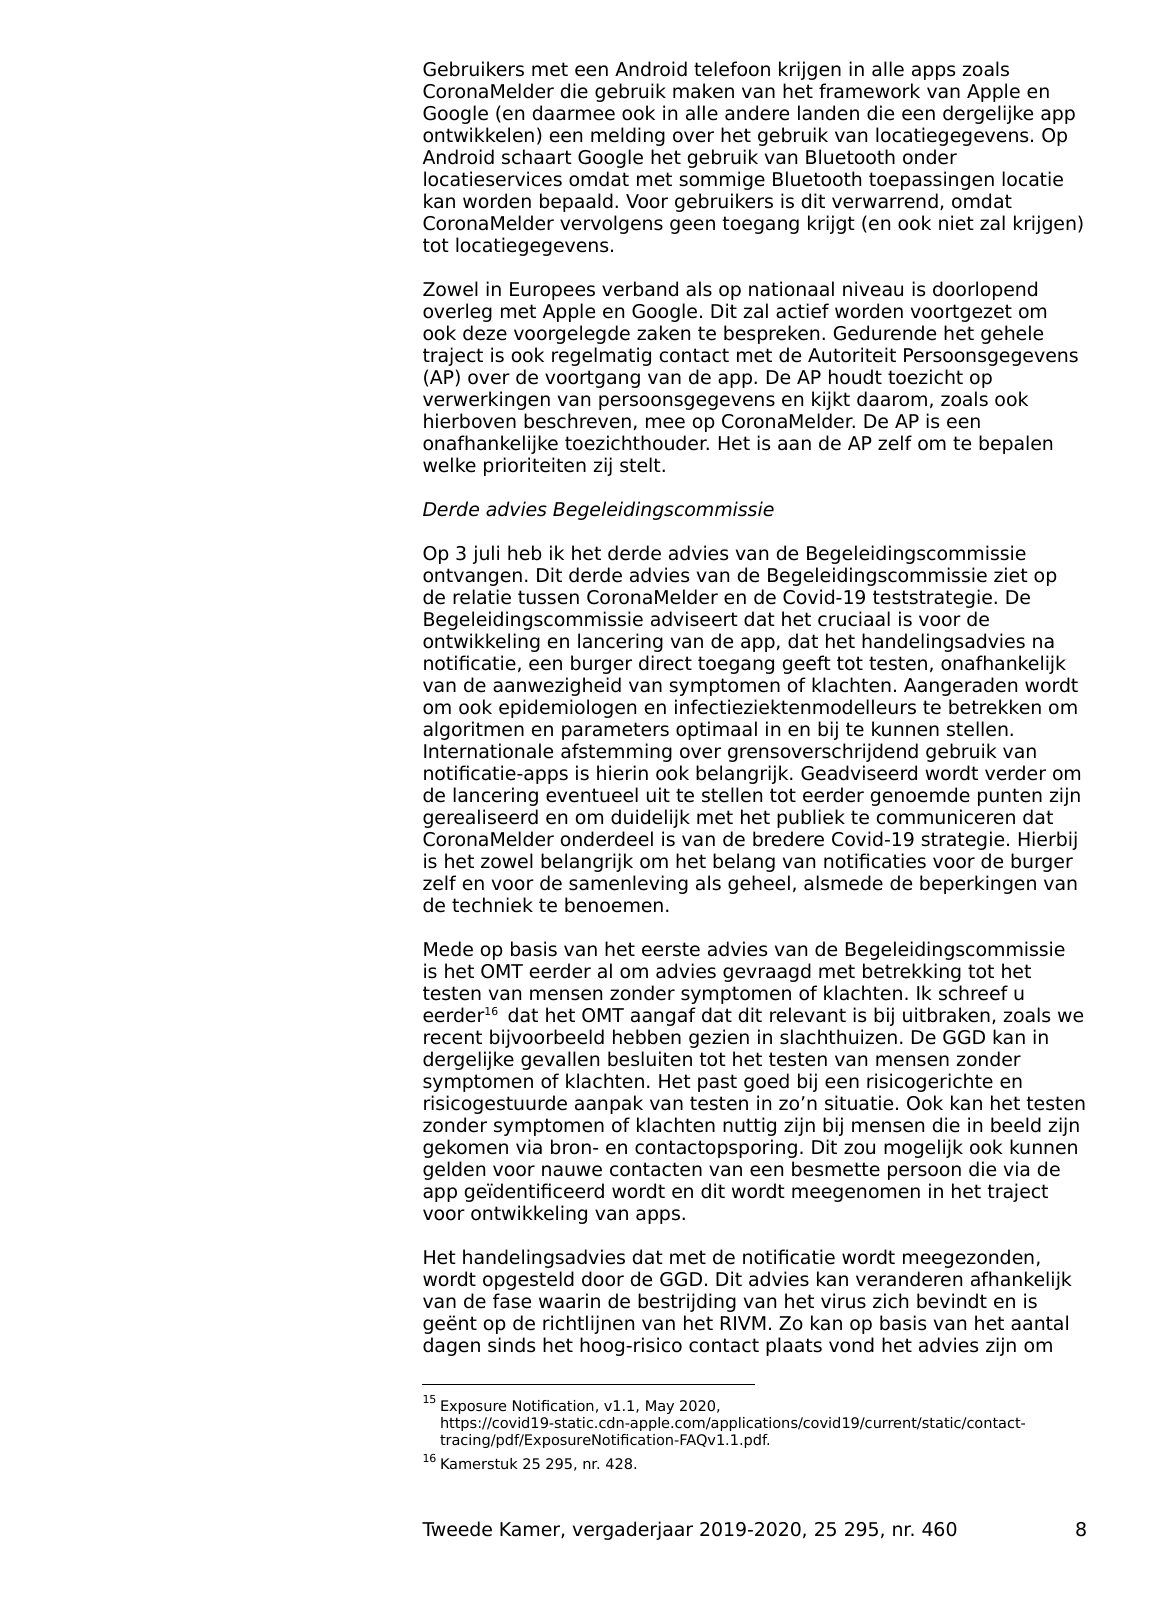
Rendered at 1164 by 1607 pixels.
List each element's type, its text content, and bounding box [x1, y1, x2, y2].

text Op 3 juli heb ik het derde advies van de Begeleidingscommissie ontvangen. Dit derde advies van de Begeleidingscommissie ziet op de relatie tussen CoronaMelder en de Covid-19 teststrategie. De Begeleidingscommissie adviseert dat het cruciaal is voor de ontwikkeling en lancering van de app, dat het handelingsadvies na notificatie, een burger direct toegang geeft tot testen, onafhankelijk van de aanwezigheid van symptomen of klachten. Aangeraden wordt om ook epidemiologen en infectieziektenmodelleurs te betrekken om algoritmen en parameters optimaal in en bij te kunnen stellen. Internationale afstemming over grensoverschrijdend gebruik van notificatie-apps is hierin ook belangrijk. Geadviseerd wordt verder om de lancering eventueel uit te stellen tot eerder genoemde punten zijn gerealiseerd en om duidelijk met het publiek te communiceren dat CoronaMelder onderdeel is van de bredere Covid-19 strategie. Hierbij is het zowel belangrijk om het belang van notificaties voor de burger zelf en voor de samenleving als geheel, alsmede de beperkingen van de techniek te benoemen. [422, 543, 1087, 917]
text Exposure Notification, v1.1, May 2020, https://covid19-static.cdn-apple.com/applications/covid19/current/static/contact-tracing/pdf/ExposureNotification-FAQv1.1.pdf. [422, 1393, 1087, 1449]
subtitle Derde advies Begeleidingscommissie [422, 499, 1087, 521]
text Mede op basis van het eerste advies van de Begeleidingscommissie is het OMT eerder al om advies gevraagd met betrekking tot het testen van mensen zonder symptomen of klachten. Ik schreef u eerder dat het OMT aangaf dat dit relevant is bij uitbraken, zoals we recent bijvoorbeeld hebben gezien in slachthuizen. De GGD kan in dergelijke gevallen besluiten tot het testen van mensen zonder symptomen of klachten. Het past goed bij een risicogerichte en risicogestuurde aanpak van testen in zo’n situatie. Ook kan het testen zonder symptomen of klachten nuttig zijn bij mensen die in beeld zijn gekomen via bron- en contactopsporing. Dit zou mogelijk ook kunnen gelden voor nauwe contacten van een besmette persoon die via de app geïdentificeerd wordt en dit wordt meegenomen in het traject voor ontwikkeling van apps. [422, 939, 1087, 1225]
text Het handelingsadvies dat met de notificatie wordt meegezonden, wordt opgesteld door de GGD. Dit advies kan veranderen afhankelijk van de fase waarin de bestrijding van het virus zich bevindt en is geënt op de richtlijnen van het RIVM. Zo kan op basis van het aantal dagen sinds het hoog-risico contact plaats vond het advies zijn om [422, 1247, 1087, 1357]
text Zowel in Europees verband als op nationaal niveau is doorlopend overleg met Apple en Google. Dit zal actief worden voortgezet om ook deze voorgelegde zaken te bespreken. Gedurende het gehele traject is ook regelmatig contact met de Autoriteit Persoonsgegevens (AP) over de voortgang van de app. De AP houdt toezicht op verwerkingen van persoonsgegevens en kijkt daarom, zoals ook hierboven beschreven, mee op CoronaMelder. De AP is een onafhankelijke toezichthouder. Het is aan de AP zelf om te bepalen welke prioriteiten zij stelt. [422, 279, 1087, 477]
text Kamerstuk 25 295, nr. 428. [422, 1452, 1087, 1474]
text Gebruikers met een Android telefoon krijgen in alle apps zoals CoronaMelder die gebruik maken van het framework van Apple en Google (en daarmee ook in alle andere landen die een dergelijke app ontwikkelen) een melding over het gebruik van locatiegegevens. Op Android schaart Google het gebruik van Bluetooth onder locatieservices omdat met sommige Bluetooth toepassingen locatie kan worden bepaald. Voor gebruikers is dit verwarrend, omdat CoronaMelder vervolgens geen toegang krijgt (en ook niet zal krijgen) tot locatiegegevens. [422, 59, 1087, 257]
